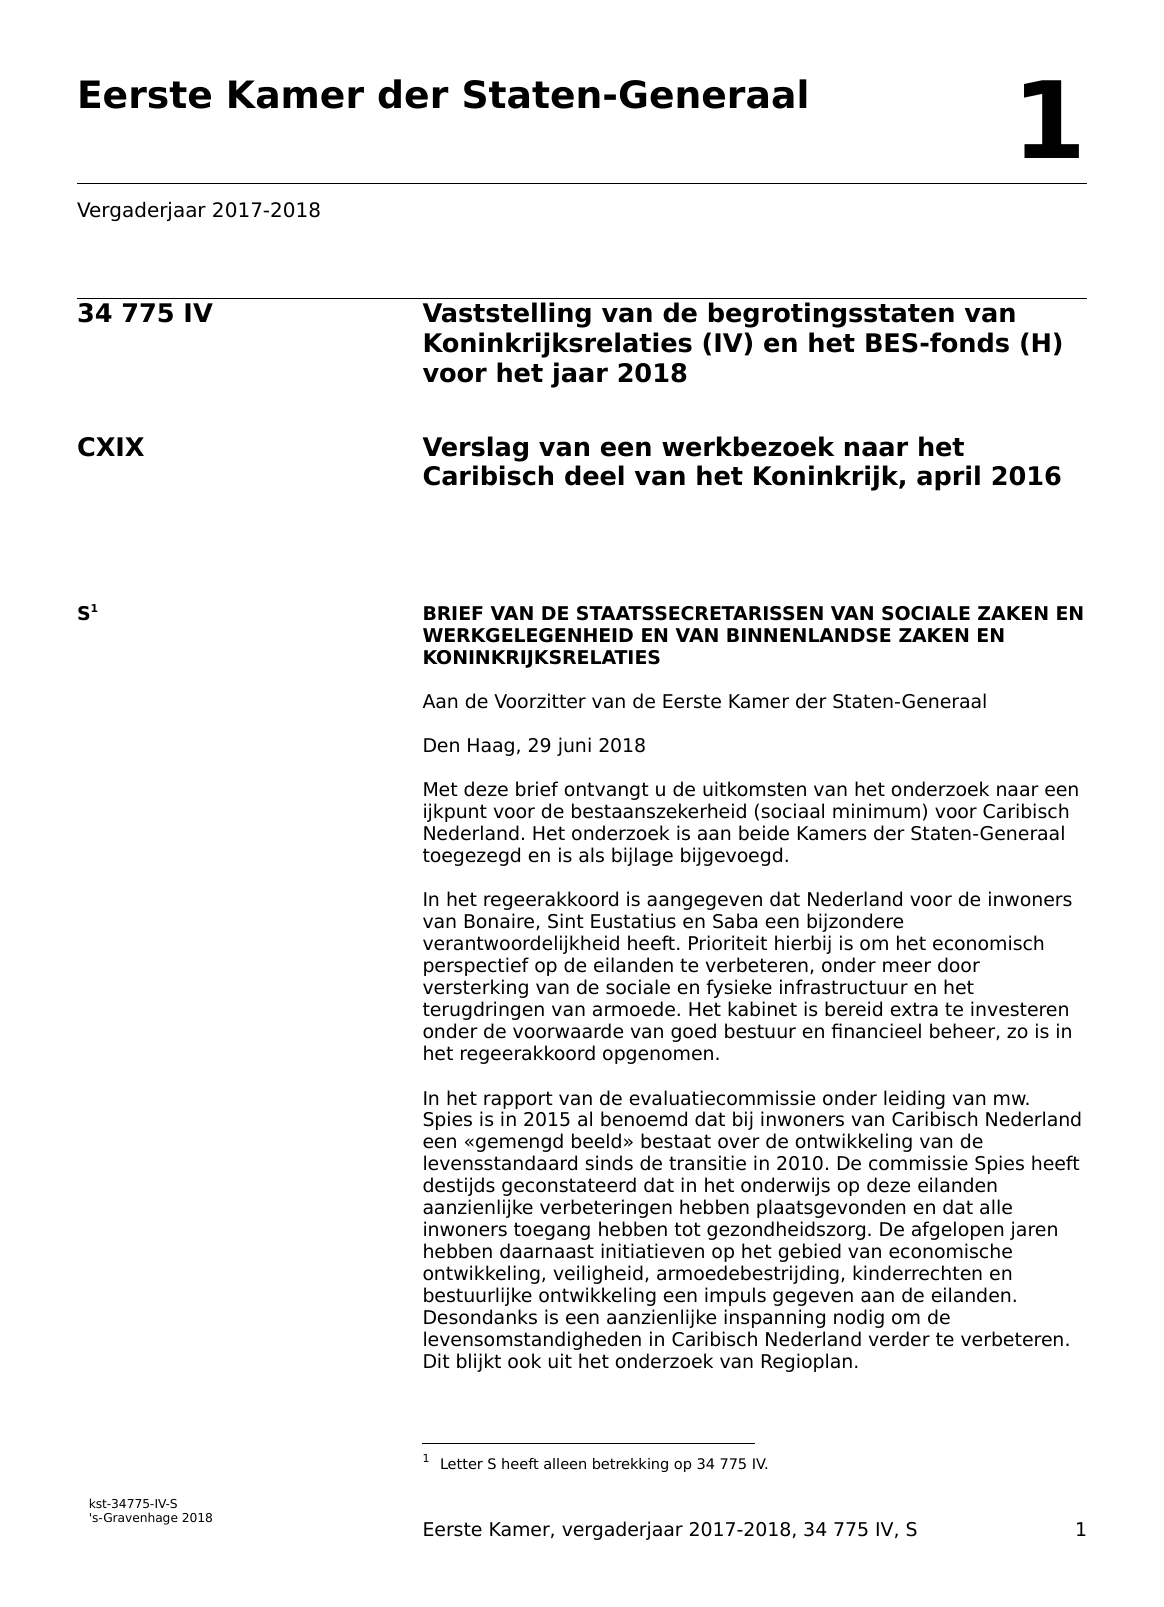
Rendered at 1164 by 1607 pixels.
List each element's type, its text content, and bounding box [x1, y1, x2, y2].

text In het regeerakkoord is aangegeven dat Nederland voor de inwoners van Bonaire, Sint Eustatius en Saba een bijzondere verantwoordelijkheid heeft. Prioriteit hierbij is om het economisch perspectief op de eilanden te verbeteren, onder meer door versterking van de sociale en fysieke infrastructuur en het terugdringen van armoede. Het kabinet is bereid extra te investeren onder de voorwaarde van goed bestuur en financieel beheer, zo is in het regeerakkoord opgenomen. [422, 889, 1087, 1065]
table_header Eerste Kamer der Staten-Generaal [77, 59, 886, 183]
text 's-Gravenhage 2018 [88, 1511, 323, 1525]
subtitle S BRIEF VAN DE STAATSSECRETARISSEN VAN SOCIALE ZAKEN EN WERKGELEGENHEID EN VAN BINNENLANDSE ZAKEN EN KONINKRIJKSRELATIES [77, 603, 1087, 669]
subtitle CXIX Verslag van een werkbezoek naar het Caribisch deel van het Koninkrijk, april 2016 [77, 432, 1087, 492]
text In het rapport van de evaluatiecommissie onder leiding van mw. Spies is in 2015 al benoemd dat bij inwoners van Caribisch Nederland een «gemengd beeld» bestaat over de ontwikkeling van de levensstandaard sinds de transitie in 2010. De commissie Spies heeft destijds geconstateerd dat in het onderwijs op deze eilanden aanzienlijke verbeteringen hebben plaatsgevonden en dat alle inwoners toegang hebben tot gezondheidszorg. De afgelopen jaren hebben daarnaast initiatieven op het gebied van economische ontwikkeling, veiligheid, armoedebestrijding, kinderrechten en bestuurlijke ontwikkeling een impuls gegeven aan de eilanden. Desondanks is een aanzienlijke inspanning nodig om de levensomstandigheden in Caribisch Nederland verder te verbeteren. Dit blijkt ook uit het onderzoek van Regioplan. [422, 1087, 1087, 1373]
subtitle 34 775 IV Vaststelling van de begrotingsstaten van Koninkrijksrelaties (IV) en het BES-fonds (H) voor het jaar 2018 [77, 299, 1087, 388]
text Den Haag, 29 juni 2018 [422, 735, 1087, 757]
text Letter S heeft alleen betrekking op 34 775 IV. [422, 1452, 1087, 1474]
text kst-34775-IV-S [88, 1497, 323, 1511]
text Aan de Voorzitter van de Eerste Kamer der Staten-Generaal [422, 691, 1087, 713]
table_cell Vergaderjaar 2017-2018 [77, 184, 1087, 298]
table_header 1 [886, 59, 1087, 183]
text Met deze brief ontvangt u de uitkomsten van het onderzoek naar een ijkpunt voor de bestaanszekerheid (sociaal minimum) voor Caribisch Nederland. Het onderzoek is aan beide Kamers der Staten-Generaal toegezegd en is als bijlage bijgevoegd. [422, 779, 1087, 867]
